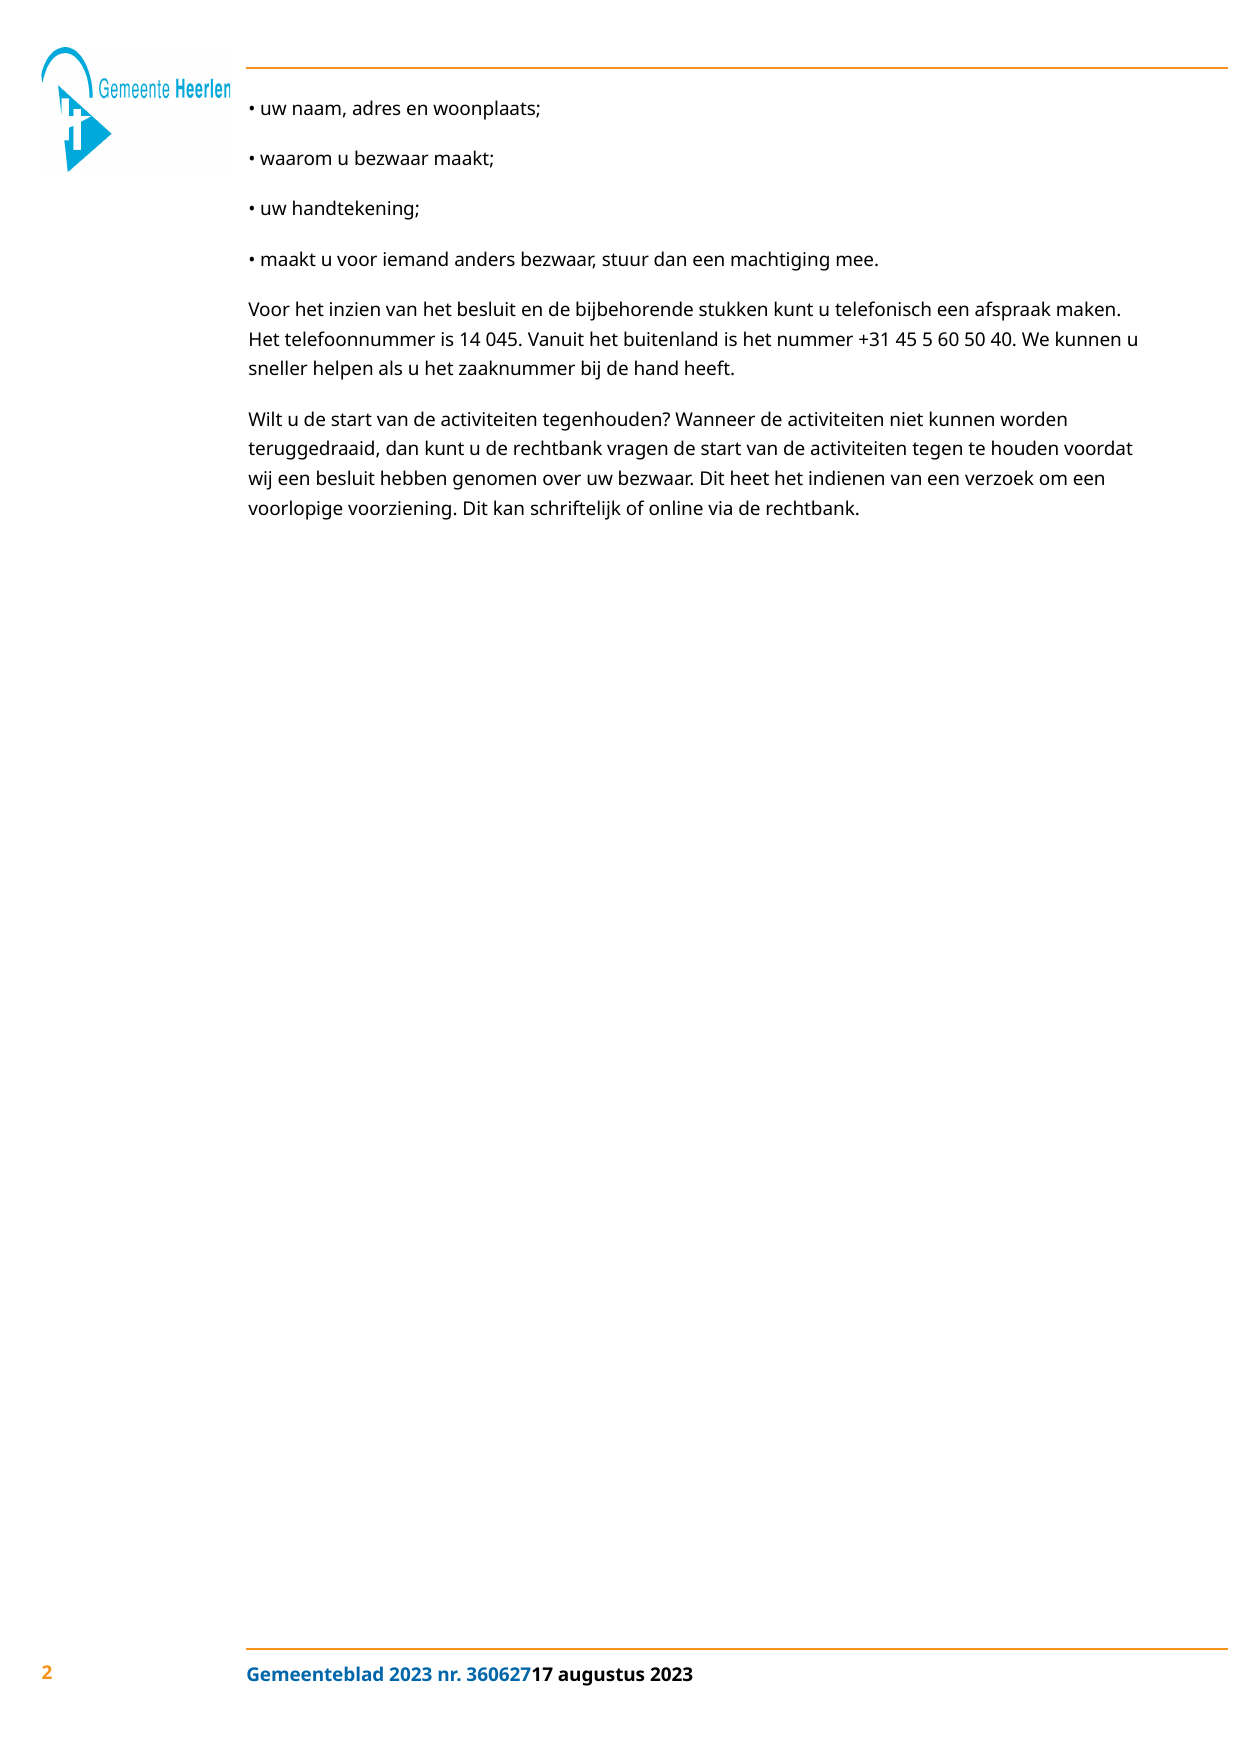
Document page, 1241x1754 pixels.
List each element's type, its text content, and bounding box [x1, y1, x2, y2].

text • uw naam, adres en woonplaats; [248, 95, 1152, 121]
text Wilt u de start van de activiteiten tegenhouden? Wanneer de activiteiten niet kunnen worden teruggedraaid, dan kunt u de rechtbank vragen de start van de activiteiten tegen te houden voordat wij een besluit hebben genomen over uw bezwaar. Dit heet het indienen van een verzoek om een voorlopige voorziening. Dit kan schriftelijk of online via de rechtbank. [248, 406, 1152, 521]
picture [41, 47, 59, 70]
picture [41, 47, 231, 172]
text • uw handtekening; [248, 196, 1152, 221]
text Voor het inzien van het besluit en de bijbehorende stukken kunt u telefonisch een afspraak maken. Het telefoonnummer is 14 045. Vanuit het buitenland is het nummer +31 45 5 60 50 40. We kunnen u sneller helpen als u het zaaknummer bij de hand heeft. [248, 296, 1152, 381]
text • waarom u bezwaar maakt; [248, 145, 1152, 171]
text • maakt u voor iemand anders bezwaar, stuur dan een machtiging mee. [248, 246, 1152, 272]
